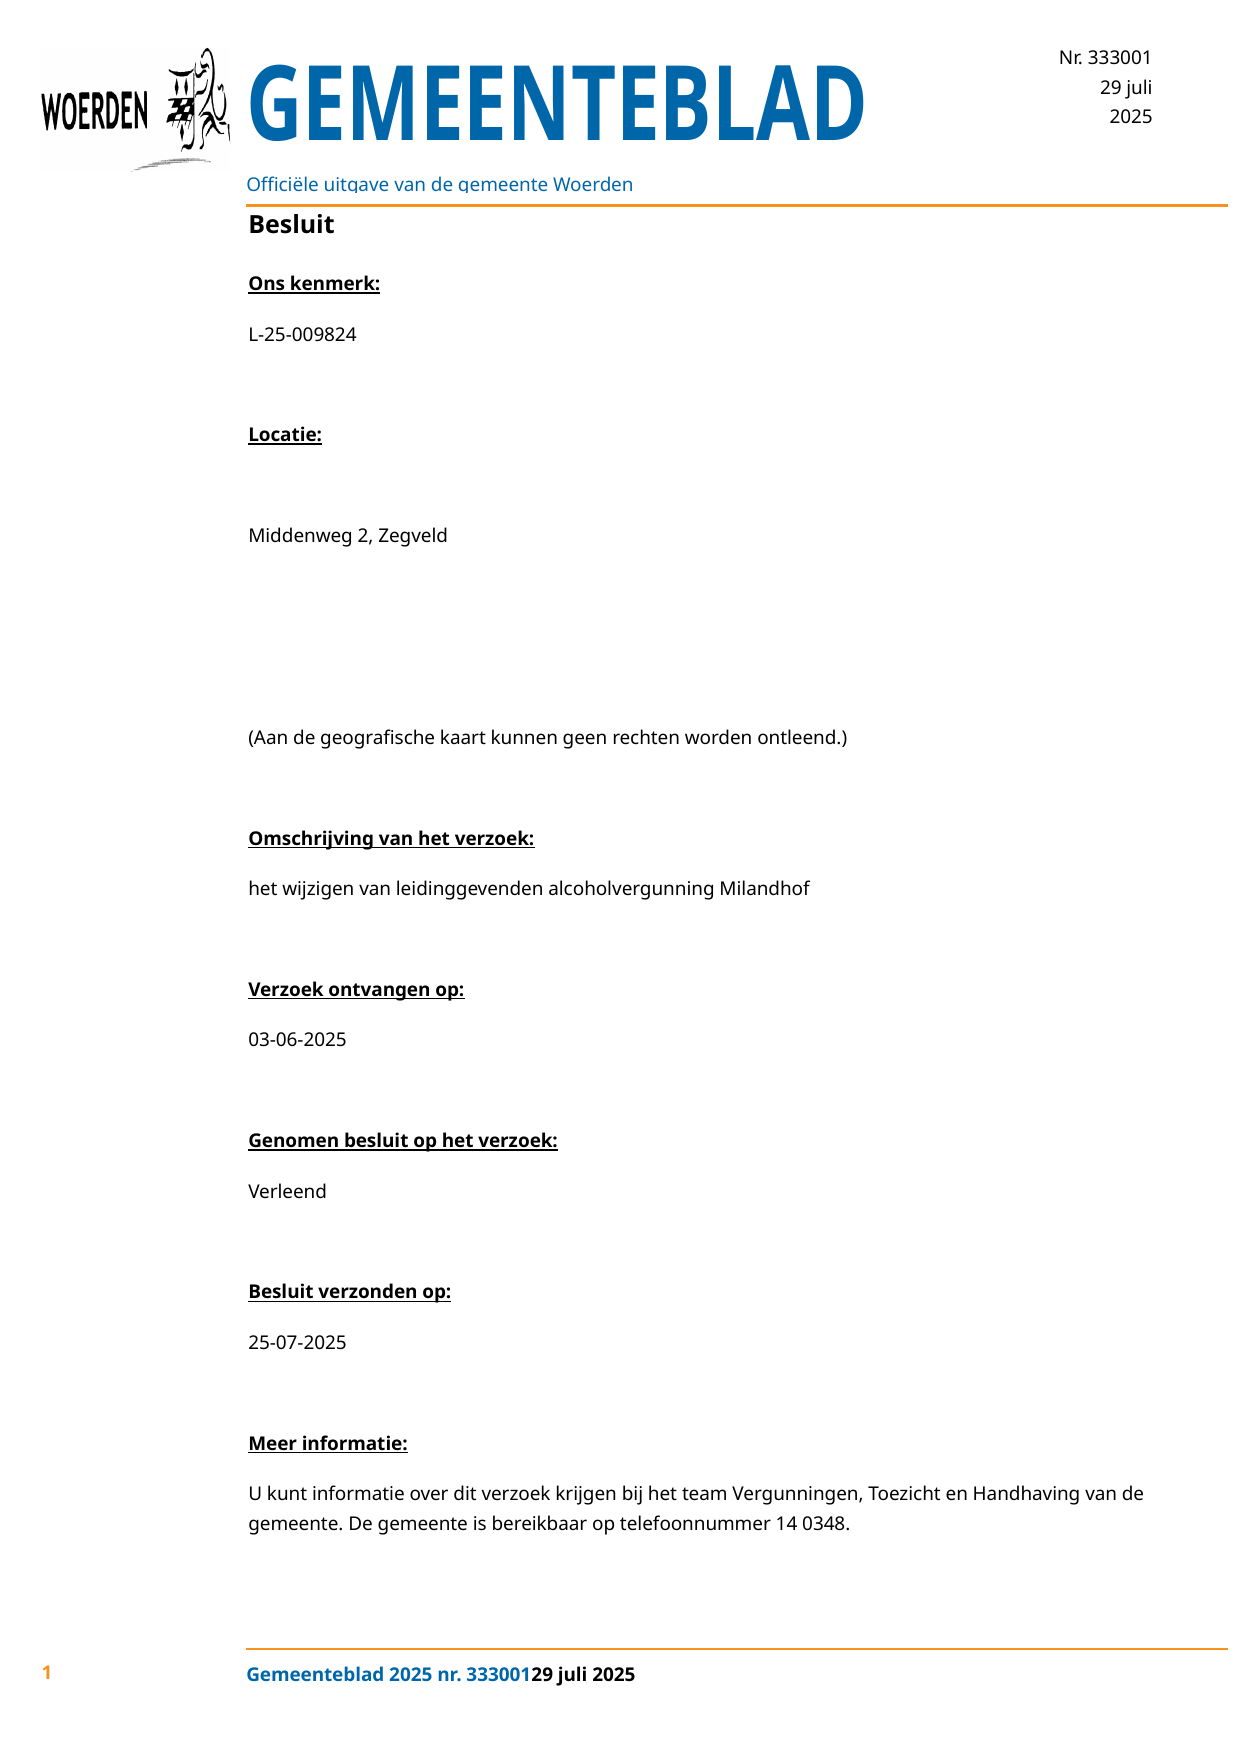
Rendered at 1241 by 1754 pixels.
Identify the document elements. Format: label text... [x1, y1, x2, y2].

text (Aan de geografische kaart kunnen geen rechten worden ontleend.) [248, 724, 1152, 750]
text Verzoek ontvangen op: [248, 976, 1152, 1002]
text Verleend [248, 1178, 1152, 1203]
text Omschrijving van het verzoek: [248, 825, 1152, 851]
picture [41, 47, 231, 172]
text Ons kenmerk: [248, 270, 1152, 296]
text het wijzigen van leidinggevenden alcoholvergunning Milandhof [248, 875, 1152, 901]
text 25-07-2025 [248, 1329, 1152, 1355]
text Besluit [248, 207, 1152, 241]
text 03-06-2025 [248, 1027, 1152, 1052]
text Locatie: [248, 422, 1152, 447]
text Middenweg 2, Zegveld [248, 522, 1152, 548]
text Meer informatie: [248, 1430, 1152, 1456]
text Genomen besluit op het verzoek: [248, 1127, 1152, 1153]
text L-25-009824 [248, 321, 1152, 346]
text U kunt informatie over dit verzoek krijgen bij het team Vergunningen, Toezicht en Handhaving van de gemeente. De gemeente is bereikbaar op telefoonnummer 14 0348. [248, 1480, 1152, 1536]
text Besluit verzonden op: [248, 1279, 1152, 1304]
